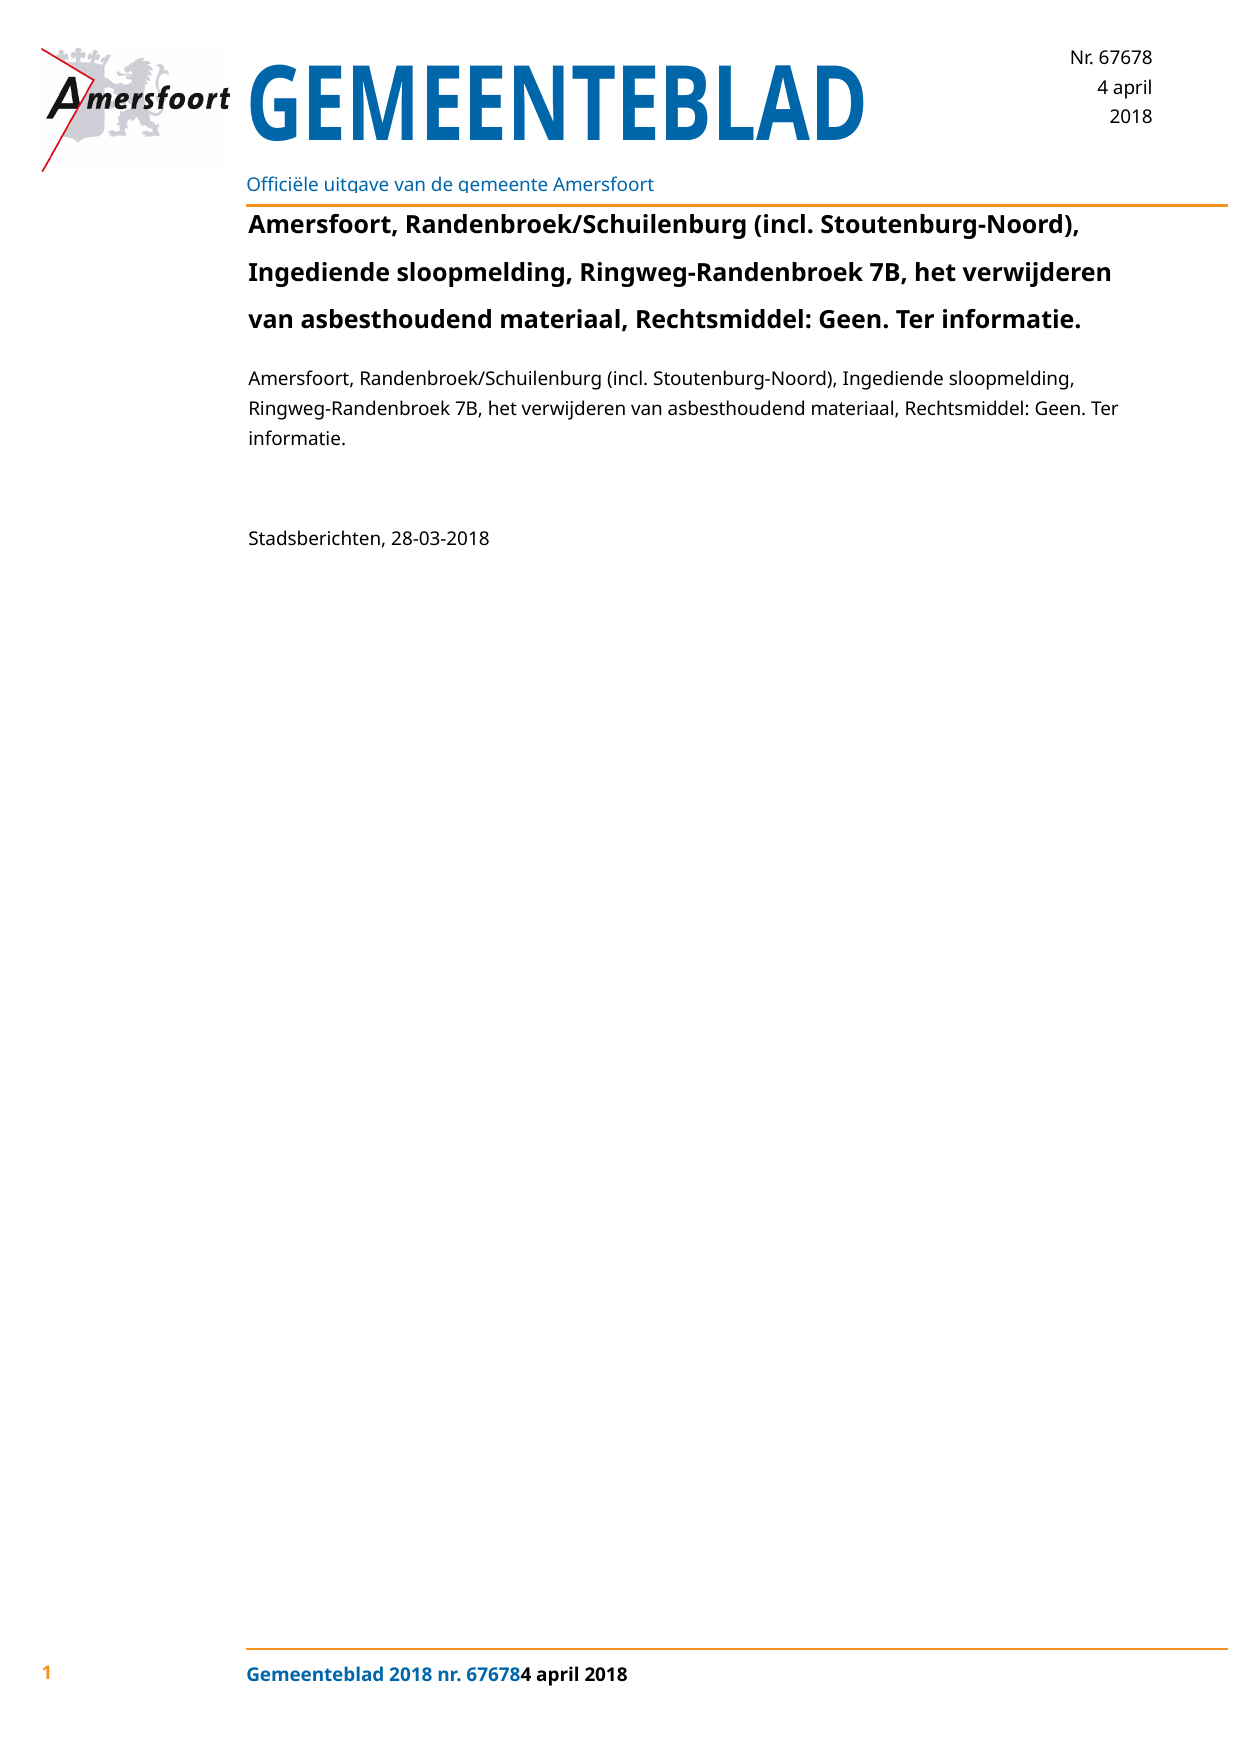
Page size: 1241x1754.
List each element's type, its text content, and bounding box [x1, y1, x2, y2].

text Amersfoort, Randenbroek/Schuilenburg (incl. Stoutenburg-Noord), Ingediende sloopmelding, Ringweg-Randenbroek 7B, het verwijderen van asbesthoudend materiaal, Rechtsmiddel: Geen. Ter informatie. [248, 207, 1152, 336]
text Stadsberichten, 28-03-2018 [248, 526, 1152, 551]
text Amersfoort, Randenbroek/Schuilenburg (incl. Stoutenburg-Noord), Ingediende sloopmelding, Ringweg-Randenbroek 7B, het verwijderen van asbesthoudend materiaal, Rechtsmiddel: Geen. Ter informatie. [248, 366, 1152, 450]
picture [41, 47, 231, 172]
